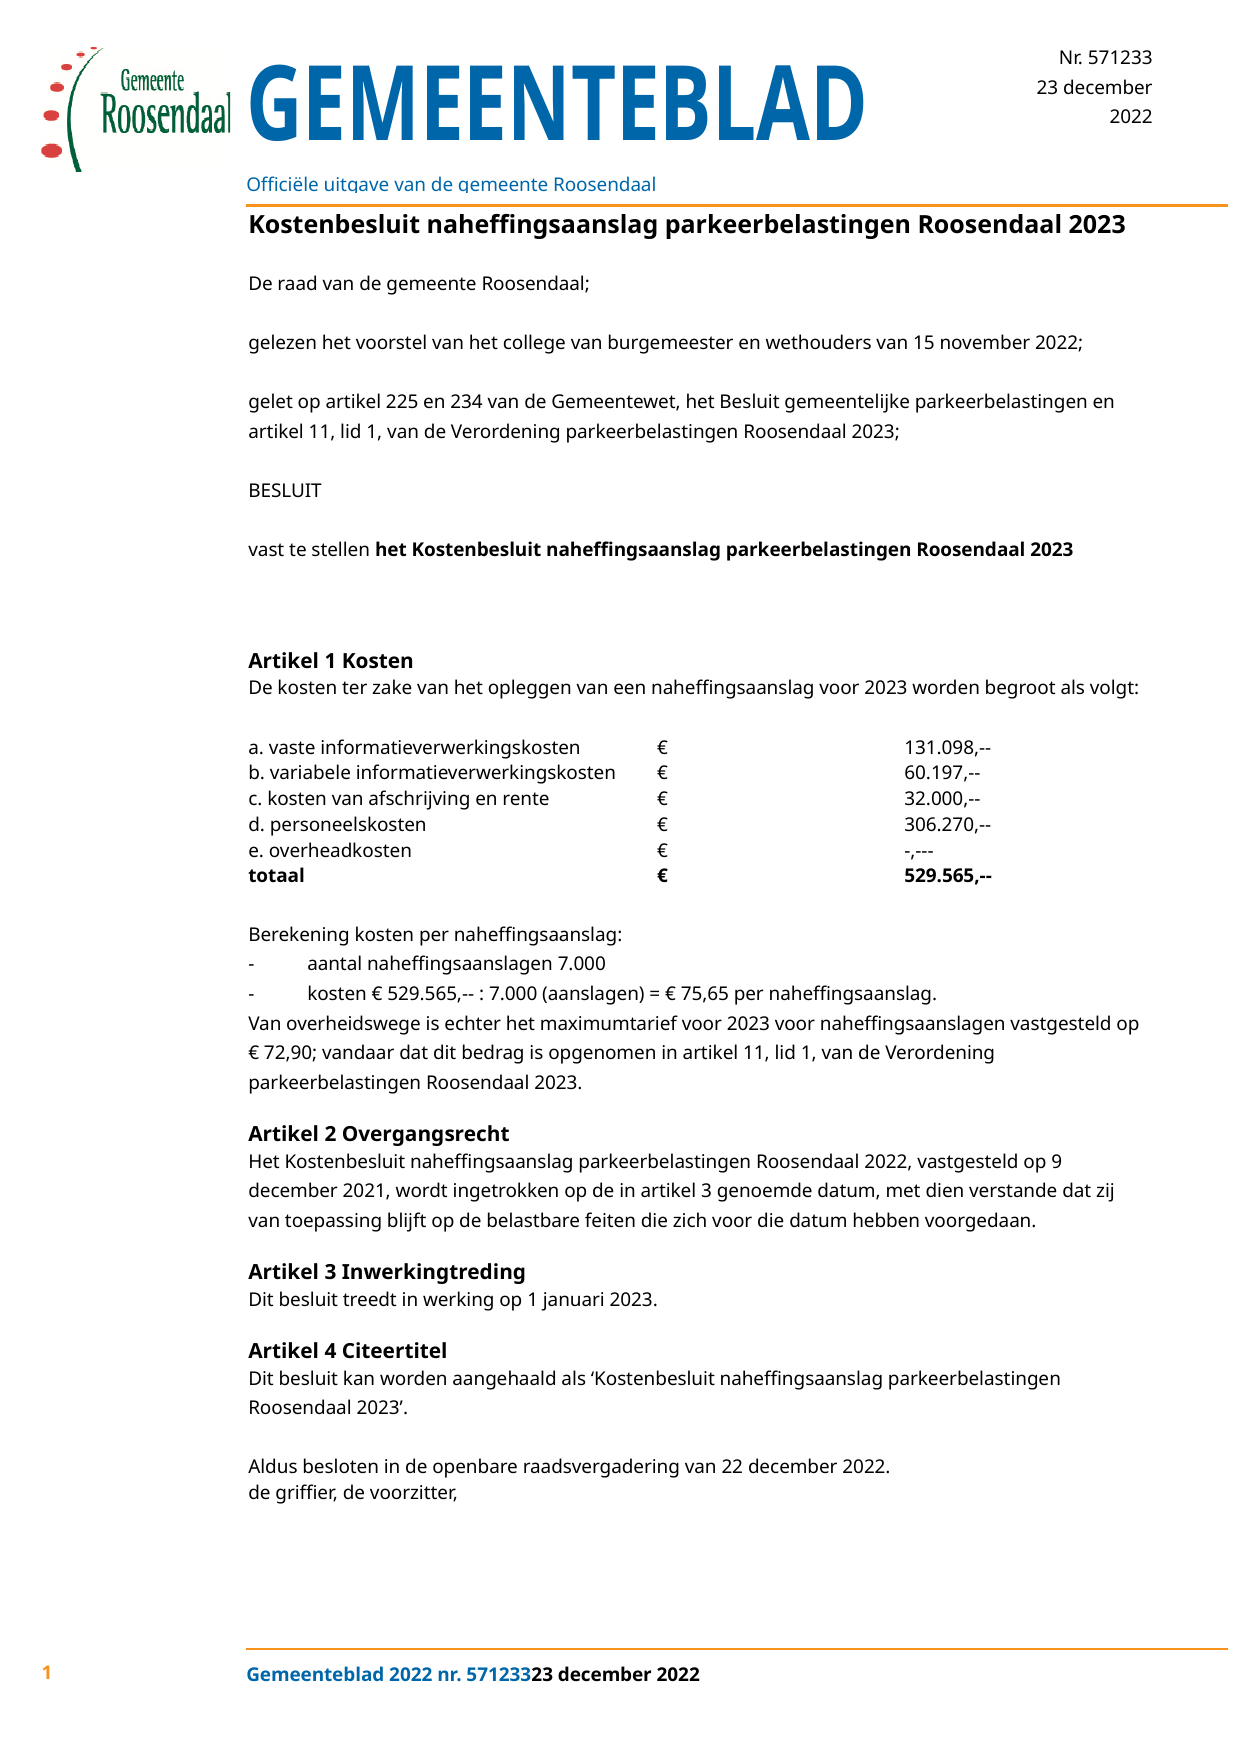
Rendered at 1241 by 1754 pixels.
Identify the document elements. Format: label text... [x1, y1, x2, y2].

text gelet op artikel 225 en 234 van de Gemeentewet, het Besluit gemeentelijke parkeerbelastingen en artikel 11, lid 1, van de Verordening parkeerbelastingen Roosendaal 2023; [248, 389, 1152, 444]
text BESLUIT [248, 477, 1152, 503]
table_cell € [657, 863, 904, 888]
table_cell € [657, 811, 904, 837]
text Artikel 1 Kosten [248, 646, 1152, 674]
text De kosten ter zake van het opleggen van een naheffingsaanslag voor 2023 worden begroot als volgt: [248, 674, 1152, 700]
table_cell € [657, 785, 904, 811]
table_cell c. kosten van afschrijving en rente [248, 785, 657, 811]
list aantal naheffingsaanslagen 7.000 [248, 951, 1152, 976]
table_header € [657, 734, 904, 759]
table_cell d. personeelskosten [248, 811, 657, 837]
table_cell e. overheadkosten [248, 837, 657, 862]
table_header a. vaste informatieverwerkingskosten [248, 734, 657, 759]
table_cell 60.197,-- [904, 760, 1152, 785]
text Artikel 3 Inwerkingtreding [248, 1257, 1152, 1286]
text Kostenbesluit naheffingsaanslag parkeerbelastingen Roosendaal 2023 [248, 207, 1152, 241]
table_cell 32.000,-- [904, 785, 1152, 811]
text Artikel 2 Overgangsrecht [248, 1119, 1152, 1148]
text Aldus besloten in de openbare raadsvergadering van 22 december 2022. [248, 1453, 1152, 1479]
text de griffier, de voorzitter, [248, 1479, 1152, 1505]
table_cell 306.270,-- [904, 811, 1152, 837]
text Artikel 4 Citeertitel [248, 1336, 1152, 1365]
text Dit besluit treedt in werking op 1 januari 2023. [248, 1286, 1152, 1312]
text Berekening kosten per naheffingsaanslag: [248, 921, 1152, 947]
table_cell € [657, 760, 904, 785]
table_cell 529.565,-- [904, 863, 1152, 888]
text Dit besluit kan worden aangehaald als ‘Kostenbesluit naheffingsaanslag parkeerbelastingen Roosendaal 2023’. [248, 1365, 1152, 1420]
list kosten € 529.565,-- : 7.000 (aanslagen) = € 75,65 per naheffingsaanslag. [248, 980, 1152, 1006]
text Het Kostenbesluit naheffingsaanslag parkeerbelastingen Roosendaal 2022, vastgesteld op 9 december 2021, wordt ingetrokken op de in artikel 3 genoemde datum, met dien verstande dat zij van toepassing blijft op de belastbare feiten die zich voor die datum hebben voorgedaan. [248, 1148, 1152, 1233]
text gelezen het voorstel van het college van burgemeester en wethouders van 15 november 2022; [248, 329, 1152, 355]
table_cell -,--- [904, 837, 1152, 862]
table_cell totaal [248, 863, 657, 888]
table_cell € [657, 837, 904, 862]
table_cell b. variabele informatieverwerkingskosten [248, 760, 657, 785]
picture [41, 47, 231, 172]
text vast te stellen het Kostenbesluit naheffingsaanslag parkeerbelastingen Roosendaal 2023 [248, 537, 1152, 562]
text Van overheidswege is echter het maximumtarief voor 2023 voor naheffingsaanslagen vastgesteld op € 72,90; vandaar dat dit bedrag is opgenomen in artikel 11, lid 1, van de Verordening parkeerbelastingen Roosendaal 2023. [248, 1010, 1152, 1095]
table_header 131.098,-- [904, 734, 1152, 759]
text De raad van de gemeente Roosendaal; [248, 270, 1152, 296]
